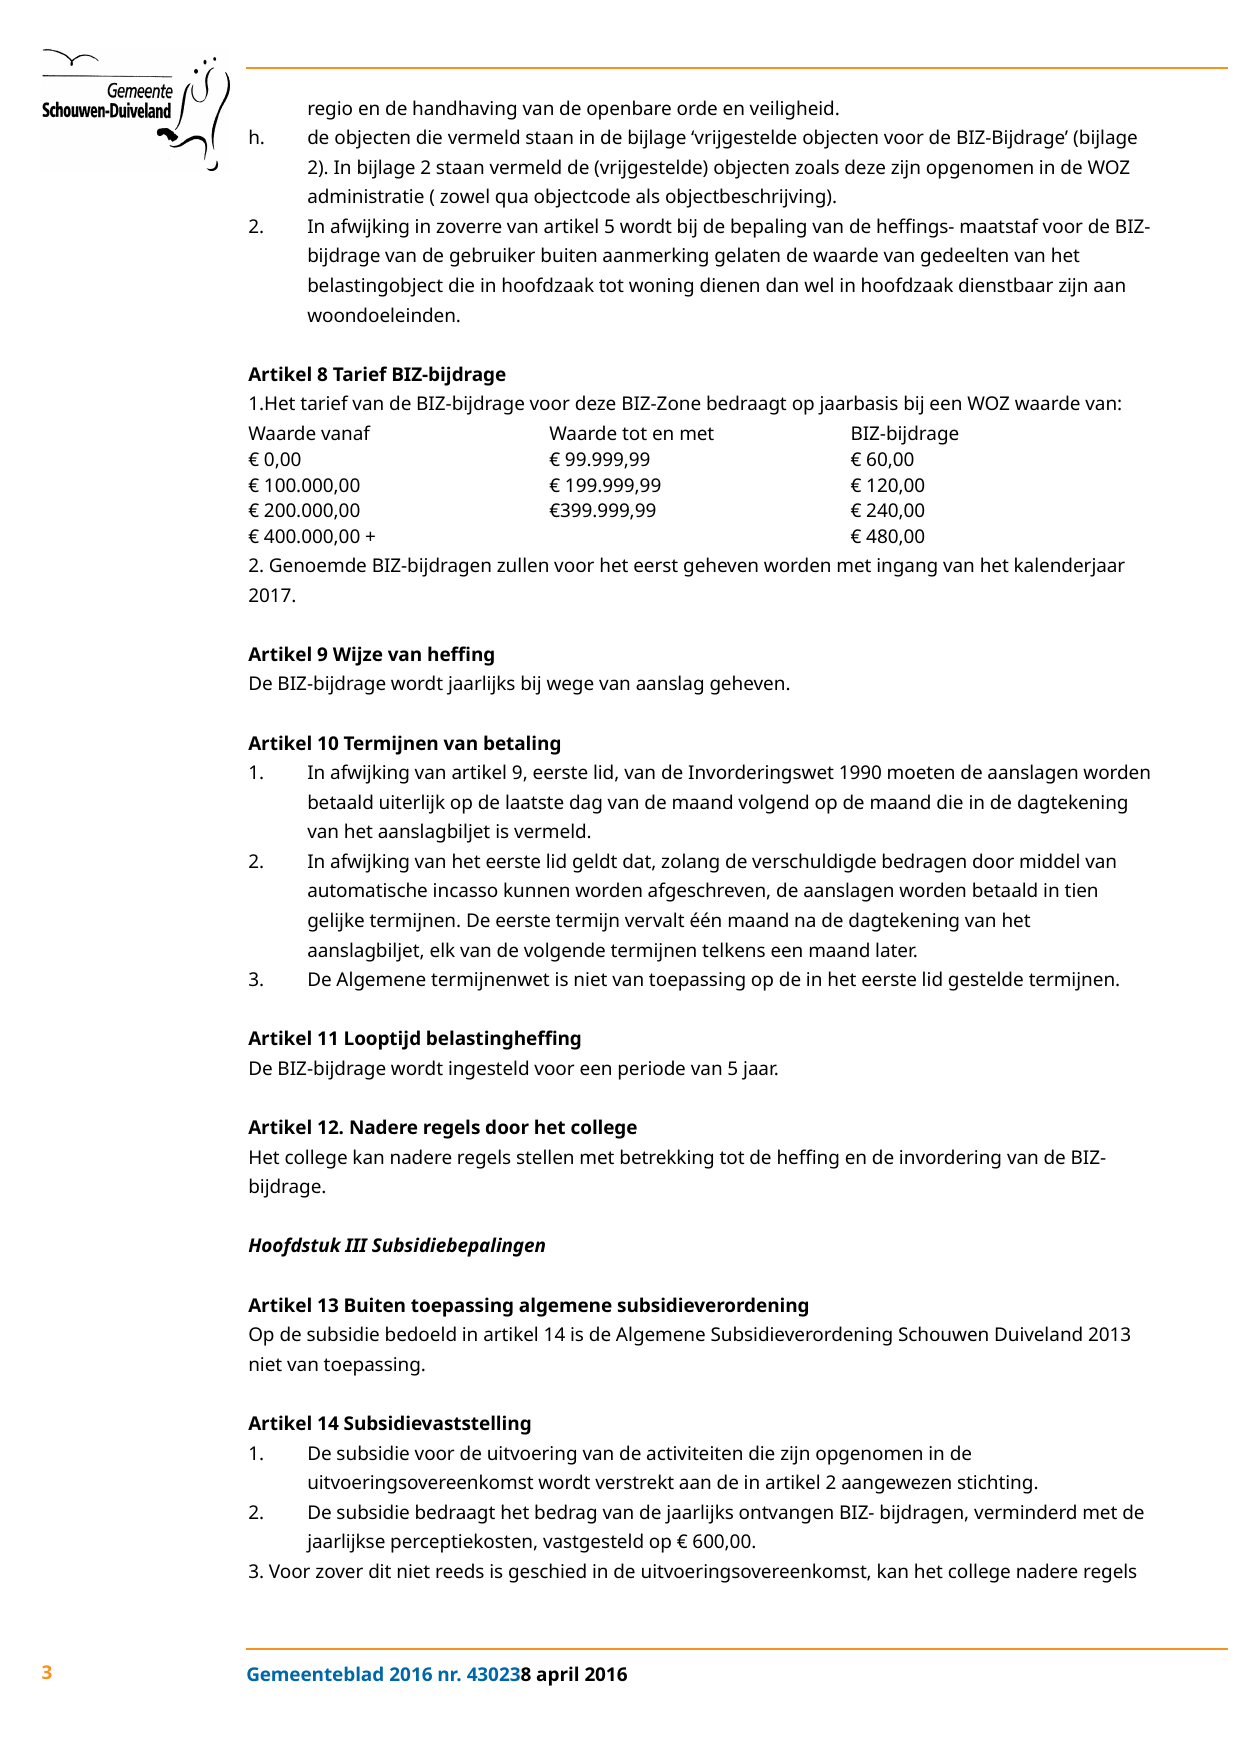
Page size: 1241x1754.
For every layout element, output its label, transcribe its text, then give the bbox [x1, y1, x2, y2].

list De subsidie bedraagt het bedrag van de jaarlijks ontvangen BIZ- bijdragen, verminderd met de jaarlijkse perceptiekosten, vastgesteld op € 600,00. [248, 1499, 1152, 1554]
table_cell € 199.999,99 [549, 472, 850, 497]
text Artikel 13 Buiten toepassing algemene subsidieverordening [248, 1292, 1152, 1317]
text Artikel 11 Looptijd belastingheffing [248, 1026, 1152, 1051]
table_cell € 400.000,00 + [248, 523, 549, 549]
list De subsidie voor de uitvoering van de activiteiten die zijn opgenomen in de uitvoeringsovereenkomst wordt verstrekt aan de in artikel 2 aangewezen stichting. [248, 1440, 1152, 1495]
list de objecten die vermeld staan in de bijlage ‘vrijgestelde objecten voor de BIZ-Bijdrage’ (bijlage 2). In bijlage 2 staan vermeld de (vrijgestelde) objecten zoals deze zijn opgenomen in de WOZ administratie ( zowel qua objectcode als objectbeschrijving). [248, 124, 1152, 209]
list regio en de handhaving van de openbare orde en veiligheid. [248, 95, 1152, 121]
text Artikel 12. Nadere regels door het college [248, 1114, 1152, 1140]
table_header BIZ-bijdrage [850, 420, 1152, 446]
text De BIZ-bijdrage wordt jaarlijks bij wege van aanslag geheven. [248, 671, 1152, 696]
picture [41, 47, 231, 172]
table_cell € 99.999,99 [549, 446, 850, 472]
list In afwijking in zoverre van artikel 5 wordt bij de bepaling van de heffings- maatstaf voor de BIZ-bijdrage van de gebruiker buiten aanmerking gelaten de waarde van gedeelten van het belastingobject die in hoofdzaak tot woning dienen dan wel in hoofdzaak dienstbaar zijn aan woondoeleinden. [248, 213, 1152, 328]
table_cell € 60,00 [850, 446, 1152, 472]
text Het college kan nadere regels stellen met betrekking tot de heffing en de invordering van de BIZ-bijdrage. [248, 1144, 1152, 1199]
table_cell € 0,00 [248, 446, 549, 472]
table_cell € 100.000,00 [248, 472, 549, 497]
text Artikel 8 Tarief BIZ-bijdrage [248, 361, 1152, 387]
table_cell [549, 523, 850, 549]
table_header Waarde vanaf [248, 420, 549, 446]
list In afwijking van het eerste lid geldt dat, zolang de verschuldigde bedragen door middel van automatische incasso kunnen worden afgeschreven, de aanslagen worden betaald in tien gelijke termijnen. De eerste termijn vervalt één maand na de dagtekening van het aanslagbiljet, elk van de volgende termijnen telkens een maand later. [248, 848, 1152, 962]
text Artikel 14 Subsidievaststelling [248, 1410, 1152, 1436]
text Artikel 9 Wijze van heffing [248, 641, 1152, 667]
text 2. Genoemde BIZ-bijdragen zullen voor het eerst geheven worden met ingang van het kalenderjaar 2017. [248, 552, 1152, 607]
text Hoofdstuk III Subsidiebepalingen [248, 1233, 1152, 1258]
text 3. Voor zover dit niet reeds is geschied in de uitvoeringsovereenkomst, kan het college nadere regels [248, 1558, 1152, 1584]
text Op de subsidie bedoeld in artikel 14 is de Algemene Subsidieverordening Schouwen Duiveland 2013 niet van toepassing. [248, 1321, 1152, 1377]
text 1.Het tarief van de BIZ-bijdrage voor deze BIZ-Zone bedraagt op jaarbasis bij een WOZ waarde van: [248, 391, 1152, 416]
table_cell € 120,00 [850, 472, 1152, 497]
table_header Waarde tot en met [549, 420, 850, 446]
table_cell €399.999,99 [549, 498, 850, 523]
table_cell € 200.000,00 [248, 498, 549, 523]
text De BIZ-bijdrage wordt ingesteld voor een periode van 5 jaar. [248, 1055, 1152, 1081]
table_cell € 240,00 [850, 498, 1152, 523]
text Artikel 10 Termijnen van betaling [248, 730, 1152, 755]
list In afwijking van artikel 9, eerste lid, van de Invorderingswet 1990 moeten de aanslagen worden betaald uiterlijk op de laatste dag van de maand volgend op de maand die in de dagtekening van het aanslagbiljet is vermeld. [248, 759, 1152, 844]
table_cell € 480,00 [850, 523, 1152, 549]
list De Algemene termijnenwet is niet van toepassing op de in het eerste lid gestelde termijnen. [248, 966, 1152, 992]
